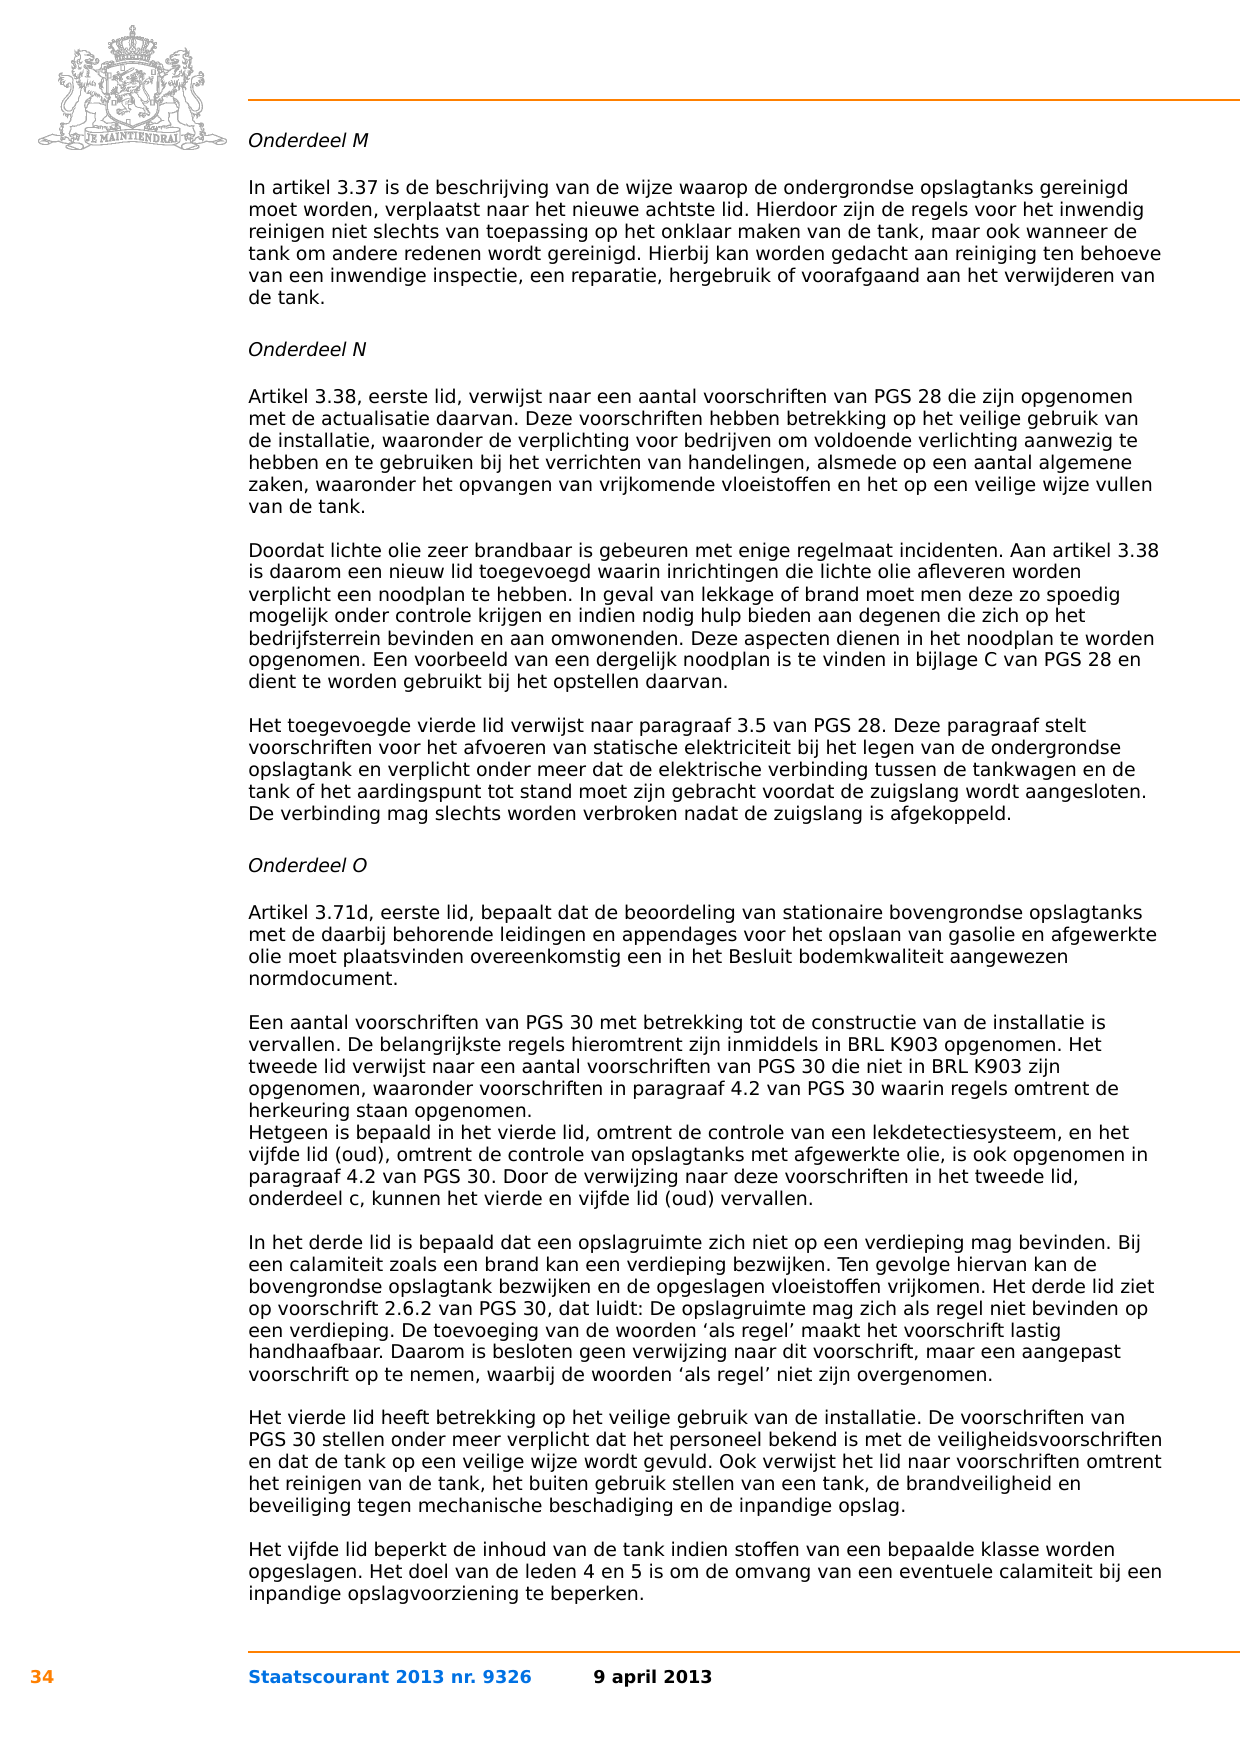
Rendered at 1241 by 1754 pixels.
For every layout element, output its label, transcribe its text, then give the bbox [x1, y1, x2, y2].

text Het vijfde lid beperkt de inhoud van de tank indien stoffen van een bepaalde klasse worden opgeslagen. Het doel van de leden 4 en 5 is om de omvang van een eventuele calamiteit bij een inpandige opslagvoorziening te beperken. [248, 1539, 1163, 1605]
text Het vierde lid heeft betrekking op het veilige gebruik van de installatie. De voorschriften van PGS 30 stellen onder meer verplicht dat het personeel bekend is met de veiligheidsvoorschriften en dat de tank op een veilige wijze wordt gevuld. Ook verwijst het lid naar voorschriften omtrent het reinigen van de tank, het buiten gebruik stellen van een tank, de brandveiligheid en beveiliging tegen mechanische beschadiging en de inpandige opslag. [248, 1407, 1163, 1517]
text Het toegevoegde vierde lid verwijst naar paragraaf 3.5 van PGS 28. Deze paragraaf stelt voorschriften voor het afvoeren van statische elektriciteit bij het legen van de ondergrondse opslagtank en verplicht onder meer dat de elektrische verbinding tussen de tankwagen en de tank of het aardingspunt tot stand moet zijn gebracht voordat de zuigslang wordt aangesloten. De verbinding mag slechts worden verbroken nadat de zuigslang is afgekoppeld. [248, 715, 1163, 825]
text In artikel 3.37 is de beschrijving van de wijze waarop de ondergrondse opslagtanks gereinigd moet worden, verplaatst naar het nieuwe achtste lid. Hierdoor zijn de regels voor het inwendig reinigen niet slechts van toepassing op het onklaar maken van de tank, maar ook wanneer de tank om andere redenen wordt gereinigd. Hierbij kan worden gedacht aan reiniging ten behoeve van een inwendige inspectie, een reparatie, hergebruik of voorafgaand aan het verwijderen van de tank. [248, 177, 1163, 309]
text Artikel 3.38, eerste lid, verwijst naar een aantal voorschriften van PGS 28 die zijn opgenomen met de actualisatie daarvan. Deze voorschriften hebben betrekking op het veilige gebruik van de installatie, waaronder de verplichting voor bedrijven om voldoende verlichting aanwezig te hebben en te gebruiken bij het verrichten van handelingen, alsmede op een aantal algemene zaken, waaronder het opvangen van vrijkomende vloeistoffen en het op een veilige wijze vullen van de tank. [248, 386, 1163, 518]
subtitle Onderdeel O [248, 855, 1163, 877]
subtitle Onderdeel M [248, 130, 1163, 152]
text Hetgeen is bepaald in het vierde lid, omtrent de controle van een lekdetectiesysteem, en het vijfde lid (oud), omtrent de controle van opslagtanks met afgewerkte olie, is ook opgenomen in paragraaf 4.2 van PGS 30. Door de verwijzing naar deze voorschriften in het tweede lid, onderdeel c, kunnen het vierde en vijfde lid (oud) vervallen. [248, 1122, 1163, 1210]
text Artikel 3.71d, eerste lid, bepaalt dat de beoordeling van stationaire bovengrondse opslagtanks met de daarbij behorende leidingen en appendages voor het opslaan van gasolie en afgewerkte olie moet plaatsvinden overeenkomstig een in het Besluit bodemkwaliteit aangewezen normdocument. [248, 902, 1163, 990]
text In het derde lid is bepaald dat een opslagruimte zich niet op een verdieping mag bevinden. Bij een calamiteit zoals een brand kan een verdieping bezwijken. Ten gevolge hiervan kan de bovengrondse opslagtank bezwijken en de opgeslagen vloeistoffen vrijkomen. Het derde lid ziet op voorschrift 2.6.2 van PGS 30, dat luidt: De opslagruimte mag zich als regel niet bevinden op een verdieping. De toevoeging van de woorden ‘als regel’ maakt het voorschrift lastig handhaafbaar. Daarom is besloten geen verwijzing naar dit voorschrift, maar een aangepast voorschrift op te nemen, waarbij de woorden ‘als regel’ niet zijn overgenomen. [248, 1232, 1163, 1385]
subtitle Onderdeel N [248, 339, 1163, 361]
picture [38, 25, 227, 150]
text Een aantal voorschriften van PGS 30 met betrekking tot de constructie van de installatie is vervallen. De belangrijkste regels hieromtrent zijn inmiddels in BRL K903 opgenomen. Het tweede lid verwijst naar een aantal voorschriften van PGS 30 die niet in BRL K903 zijn opgenomen, waaronder voorschriften in paragraaf 4.2 van PGS 30 waarin regels omtrent de herkeuring staan opgenomen. [248, 1012, 1163, 1122]
text Doordat lichte olie zeer brandbaar is gebeuren met enige regelmaat incidenten. Aan artikel 3.38 is daarom een nieuw lid toegevoegd waarin inrichtingen die lichte olie afleveren worden verplicht een noodplan te hebben. In geval van lekkage of brand moet men deze zo spoedig mogelijk onder controle krijgen en indien nodig hulp bieden aan degenen die zich op het bedrijfsterrein bevinden en aan omwonenden. Deze aspecten dienen in het noodplan te worden opgenomen. Een voorbeeld van een dergelijk noodplan is te vinden in bijlage C van PGS 28 en dient te worden gebruikt bij het opstellen daarvan. [248, 539, 1163, 693]
